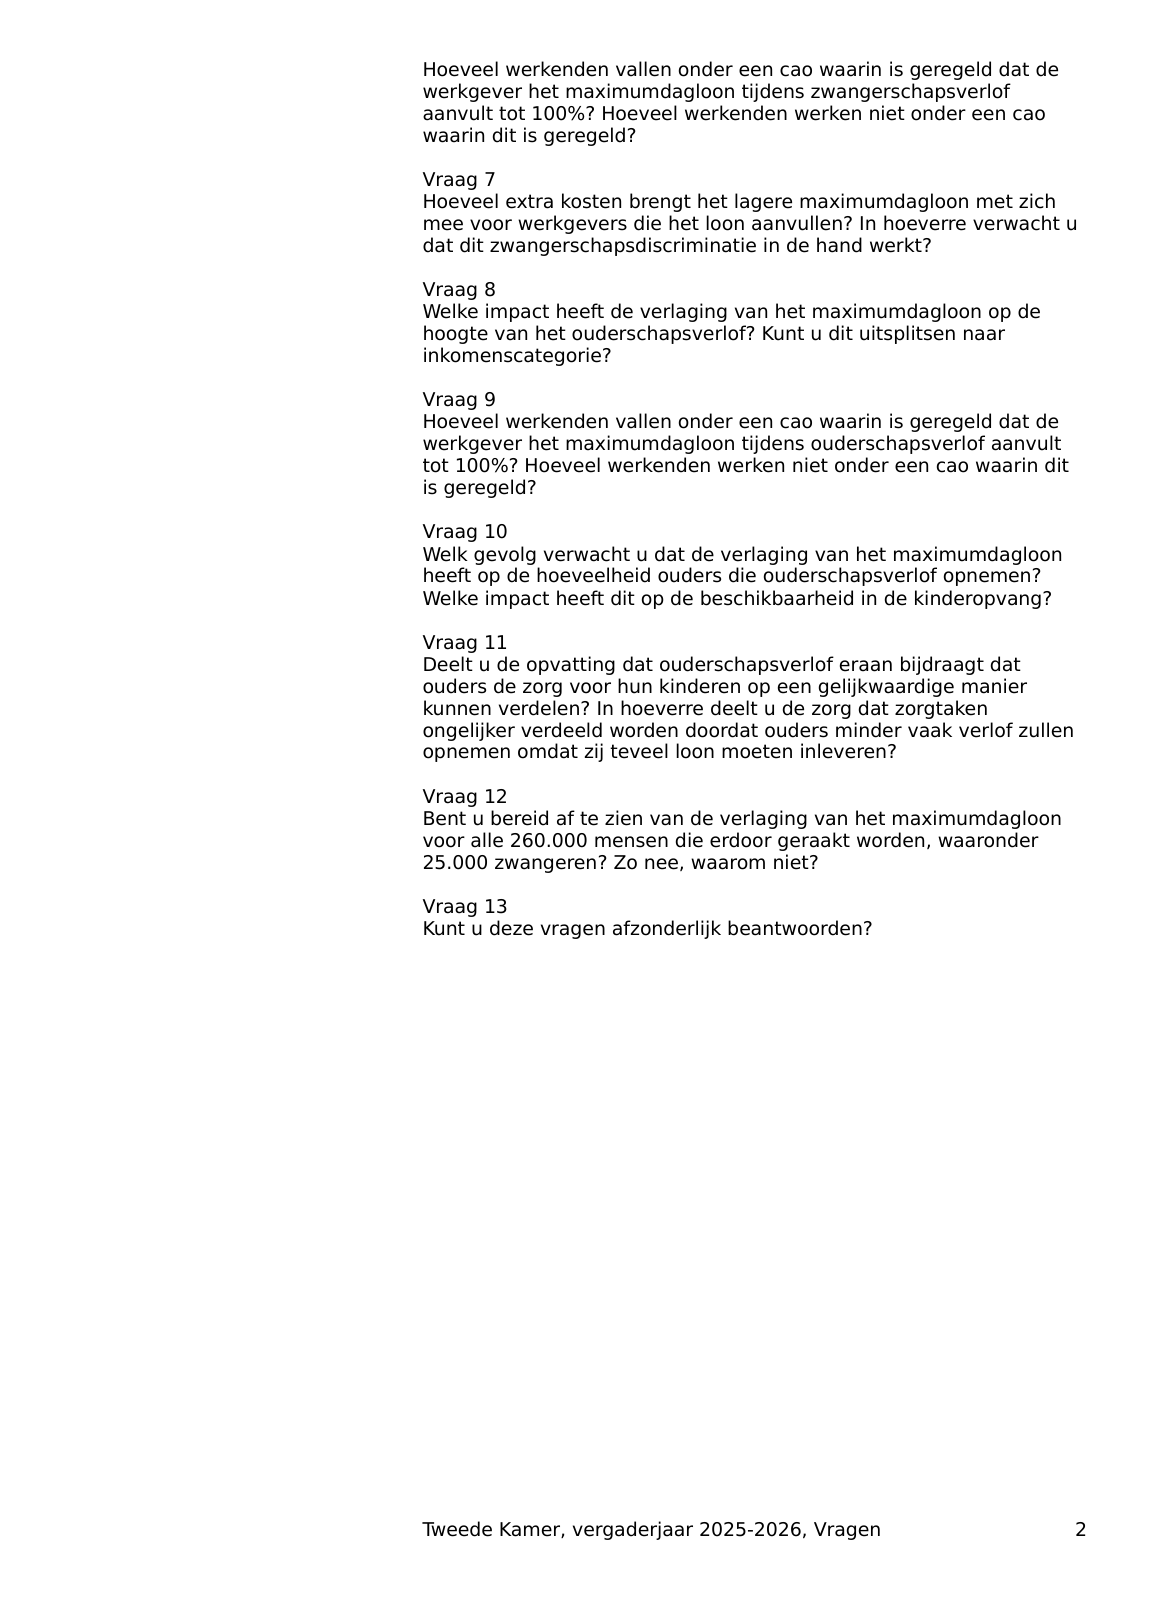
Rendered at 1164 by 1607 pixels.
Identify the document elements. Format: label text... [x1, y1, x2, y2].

text Hoeveel werkenden vallen onder een cao waarin is geregeld dat de werkgever het maximumdagloon tijdens zwangerschapsverlof aanvult tot 100%? Hoeveel werkenden werken niet onder een cao waarin dit is geregeld? [422, 59, 1087, 147]
text Vraag 11 [422, 632, 1087, 653]
text Vraag 13 [422, 896, 1087, 918]
text Vraag 8 [422, 279, 1087, 301]
text Bent u bereid af te zien van de verlaging van het maximumdagloon voor alle 260.000 mensen die erdoor geraakt worden, waaronder 25.000 zwangeren? Zo nee, waarom niet? [422, 808, 1087, 873]
text Vraag 12 [422, 786, 1087, 808]
text Hoeveel extra kosten brengt het lagere maximumdagloon met zich mee voor werkgevers die het loon aanvullen? In hoeverre verwacht u dat dit zwangerschapsdiscriminatie in de hand werkt? [422, 191, 1087, 257]
text Vraag 9 [422, 389, 1087, 411]
text Vraag 10 [422, 521, 1087, 543]
text Hoeveel werkenden vallen onder een cao waarin is geregeld dat de werkgever het maximumdagloon tijdens ouderschapsverlof aanvult tot 100%? Hoeveel werkenden werken niet onder een cao waarin dit is geregeld? [422, 411, 1087, 499]
text Welk gevolg verwacht u dat de verlaging van het maximumdagloon heeft op de hoeveelheid ouders die ouderschapsverlof opnemen? Welke impact heeft dit op de beschikbaarheid in de kinderopvang? [422, 543, 1087, 609]
text Vraag 7 [422, 169, 1087, 191]
text Kunt u deze vragen afzonderlijk beantwoorden? [422, 918, 1087, 940]
text Deelt u de opvatting dat ouderschapsverlof eraan bijdraagt dat ouders de zorg voor hun kinderen op een gelijkwaardige manier kunnen verdelen? In hoeverre deelt u de zorg dat zorgtaken ongelijker verdeeld worden doordat ouders minder vaak verlof zullen opnemen omdat zij teveel loon moeten inleveren? [422, 653, 1087, 763]
text Welke impact heeft de verlaging van het maximumdagloon op de hoogte van het ouderschapsverlof? Kunt u dit uitsplitsen naar inkomenscategorie? [422, 301, 1087, 367]
